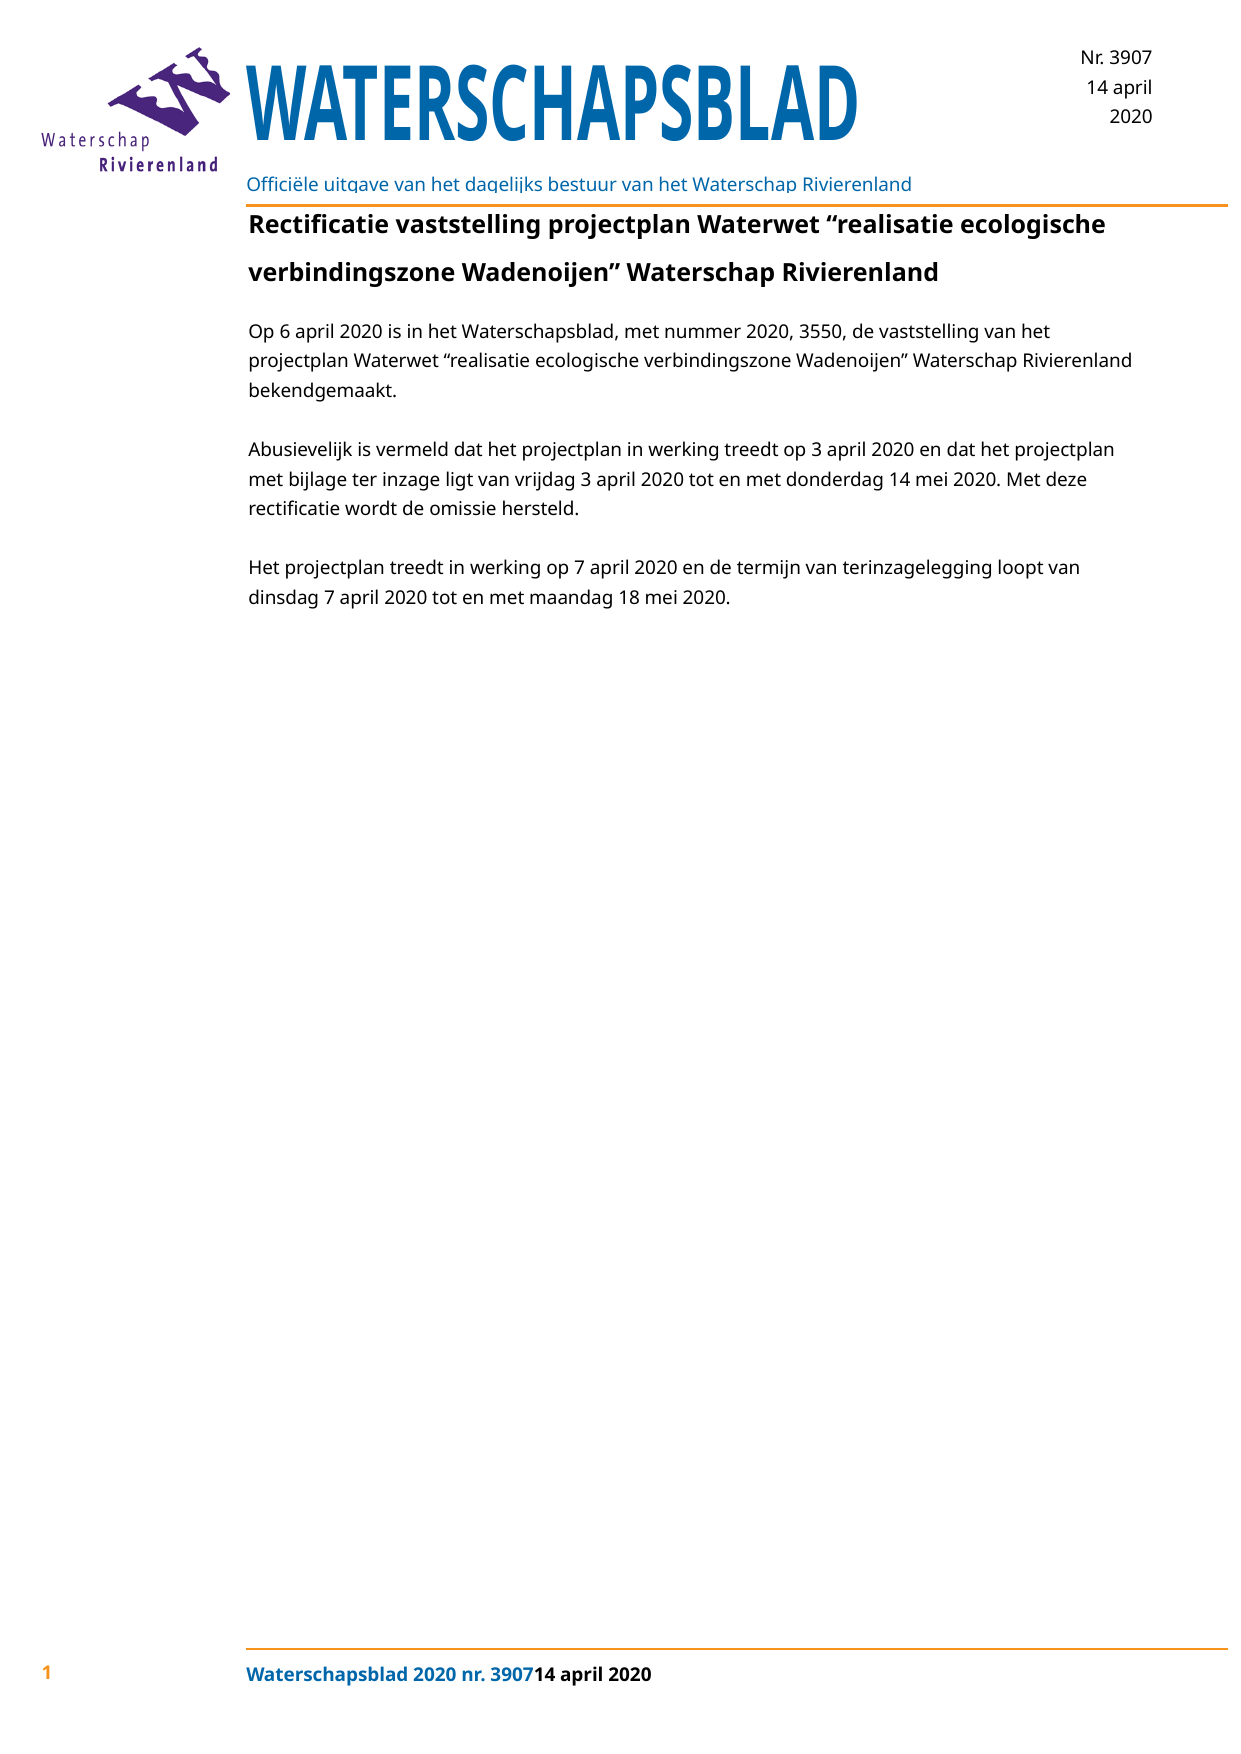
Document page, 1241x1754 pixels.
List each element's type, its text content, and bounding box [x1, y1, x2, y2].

text Op 6 april 2020 is in het Waterschapsblad, met nummer 2020, 3550, de vaststelling van het projectplan Waterwet “realisatie ecologische verbindingszone Wadenoijen” Waterschap Rivierenland bekendgemaakt. [248, 318, 1152, 403]
picture [41, 47, 231, 172]
text Abusievelijk is vermeld dat het projectplan in werking treedt op 3 april 2020 en dat het projectplan met bijlage ter inzage ligt van vrijdag 3 april 2020 tot en met donderdag 14 mei 2020. Met deze rectificatie wordt de omissie hersteld. [248, 436, 1152, 521]
text Rectificatie vaststelling projectplan Waterwet “realisatie ecologische verbindingszone Wadenoijen” Waterschap Rivierenland [248, 207, 1152, 288]
text Het projectplan treedt in werking op 7 april 2020 en de termijn van terinzagelegging loopt van dinsdag 7 april 2020 tot en met maandag 18 mei 2020. [248, 554, 1152, 610]
